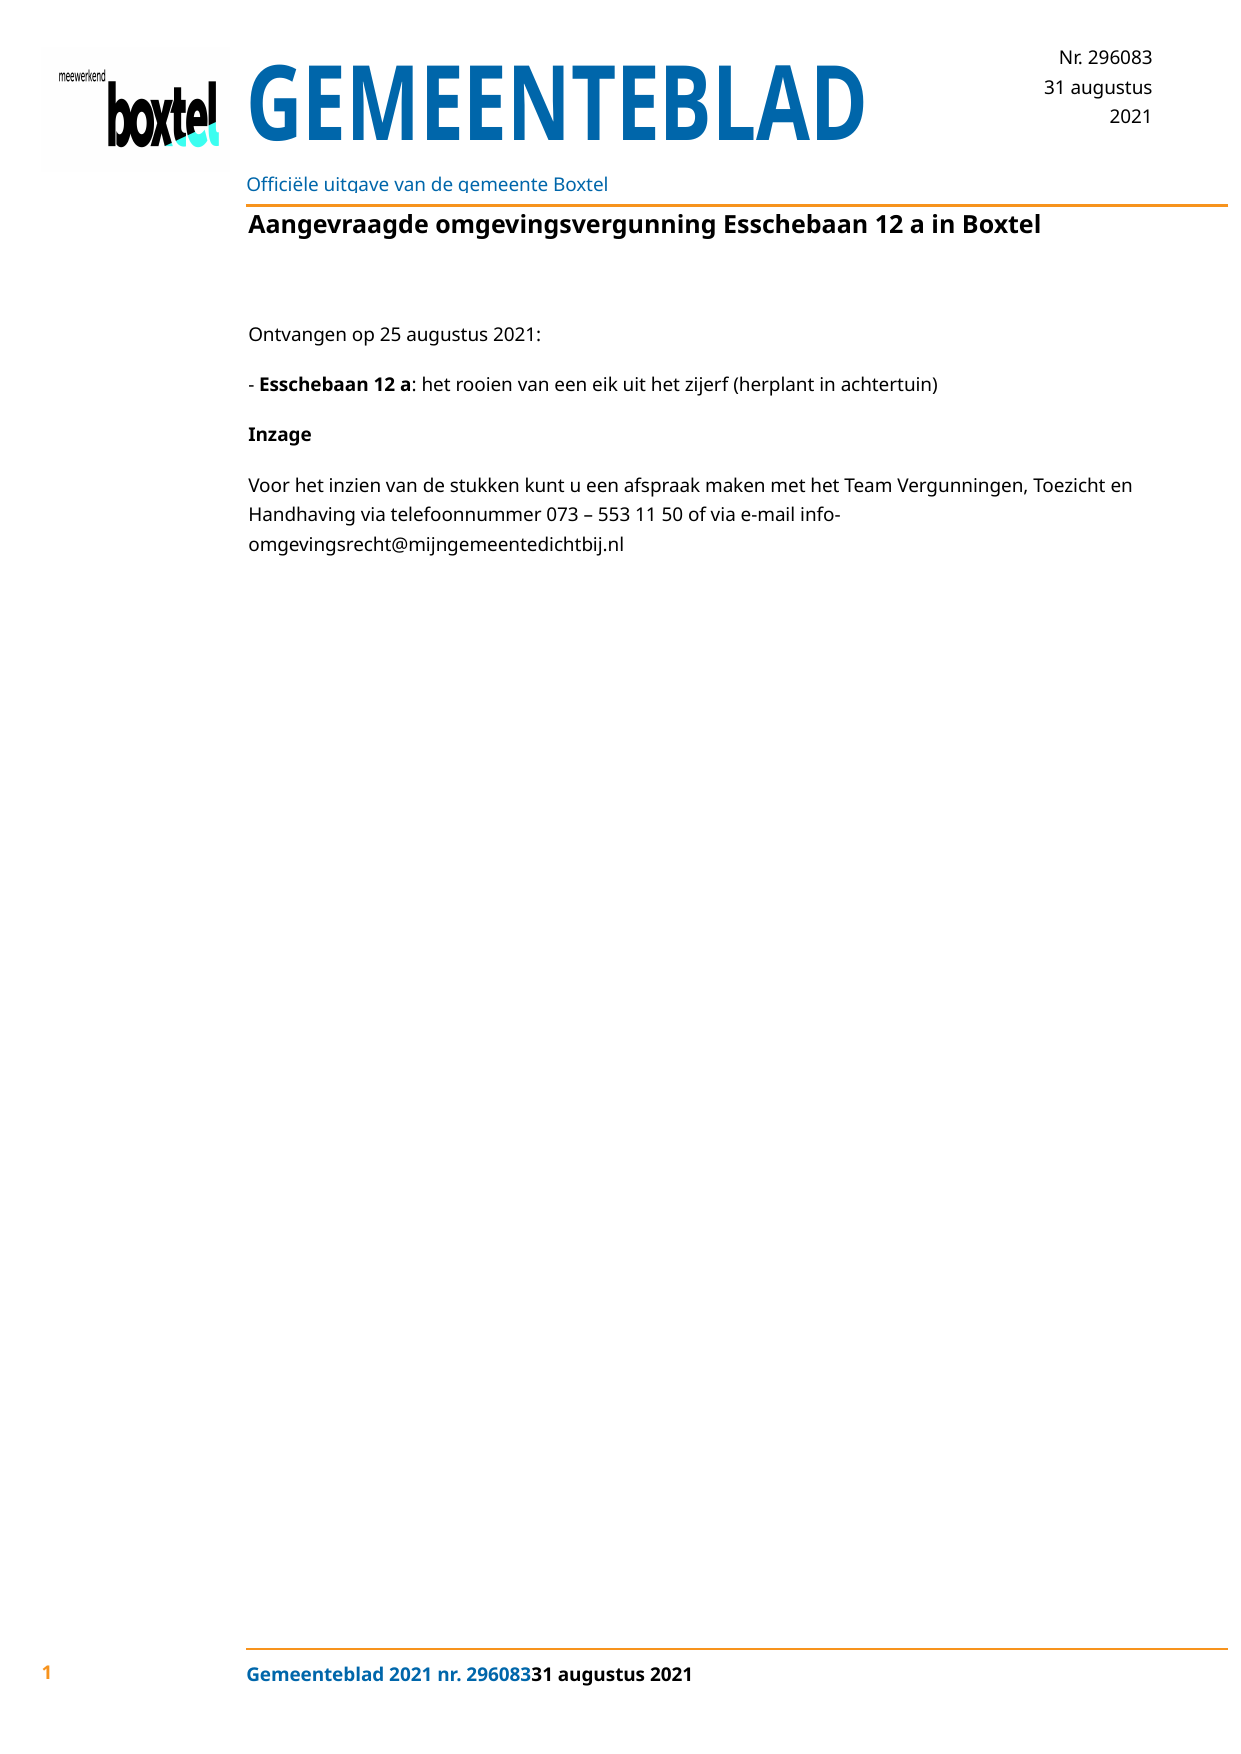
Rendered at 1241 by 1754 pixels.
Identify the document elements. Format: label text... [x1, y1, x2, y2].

text Ontvangen op 25 augustus 2021: [248, 321, 1152, 346]
text Aangevraagde omgevingsvergunning Esschebaan 12 a in Boxtel [248, 207, 1152, 241]
text Voor het inzien van de stukken kunt u een afspraak maken met het Team Vergunningen, Toezicht en Handhaving via telefoonnummer 073 – 553 11 50 of via e-mail info-omgevingsrecht@mijngemeentedichtbij.nl [248, 472, 1152, 557]
text Inzage [248, 422, 1152, 447]
picture [41, 47, 231, 172]
text - Esschebaan 12 a: het rooien van een eik uit het zijerf (herplant in achtertuin) [248, 371, 1152, 397]
